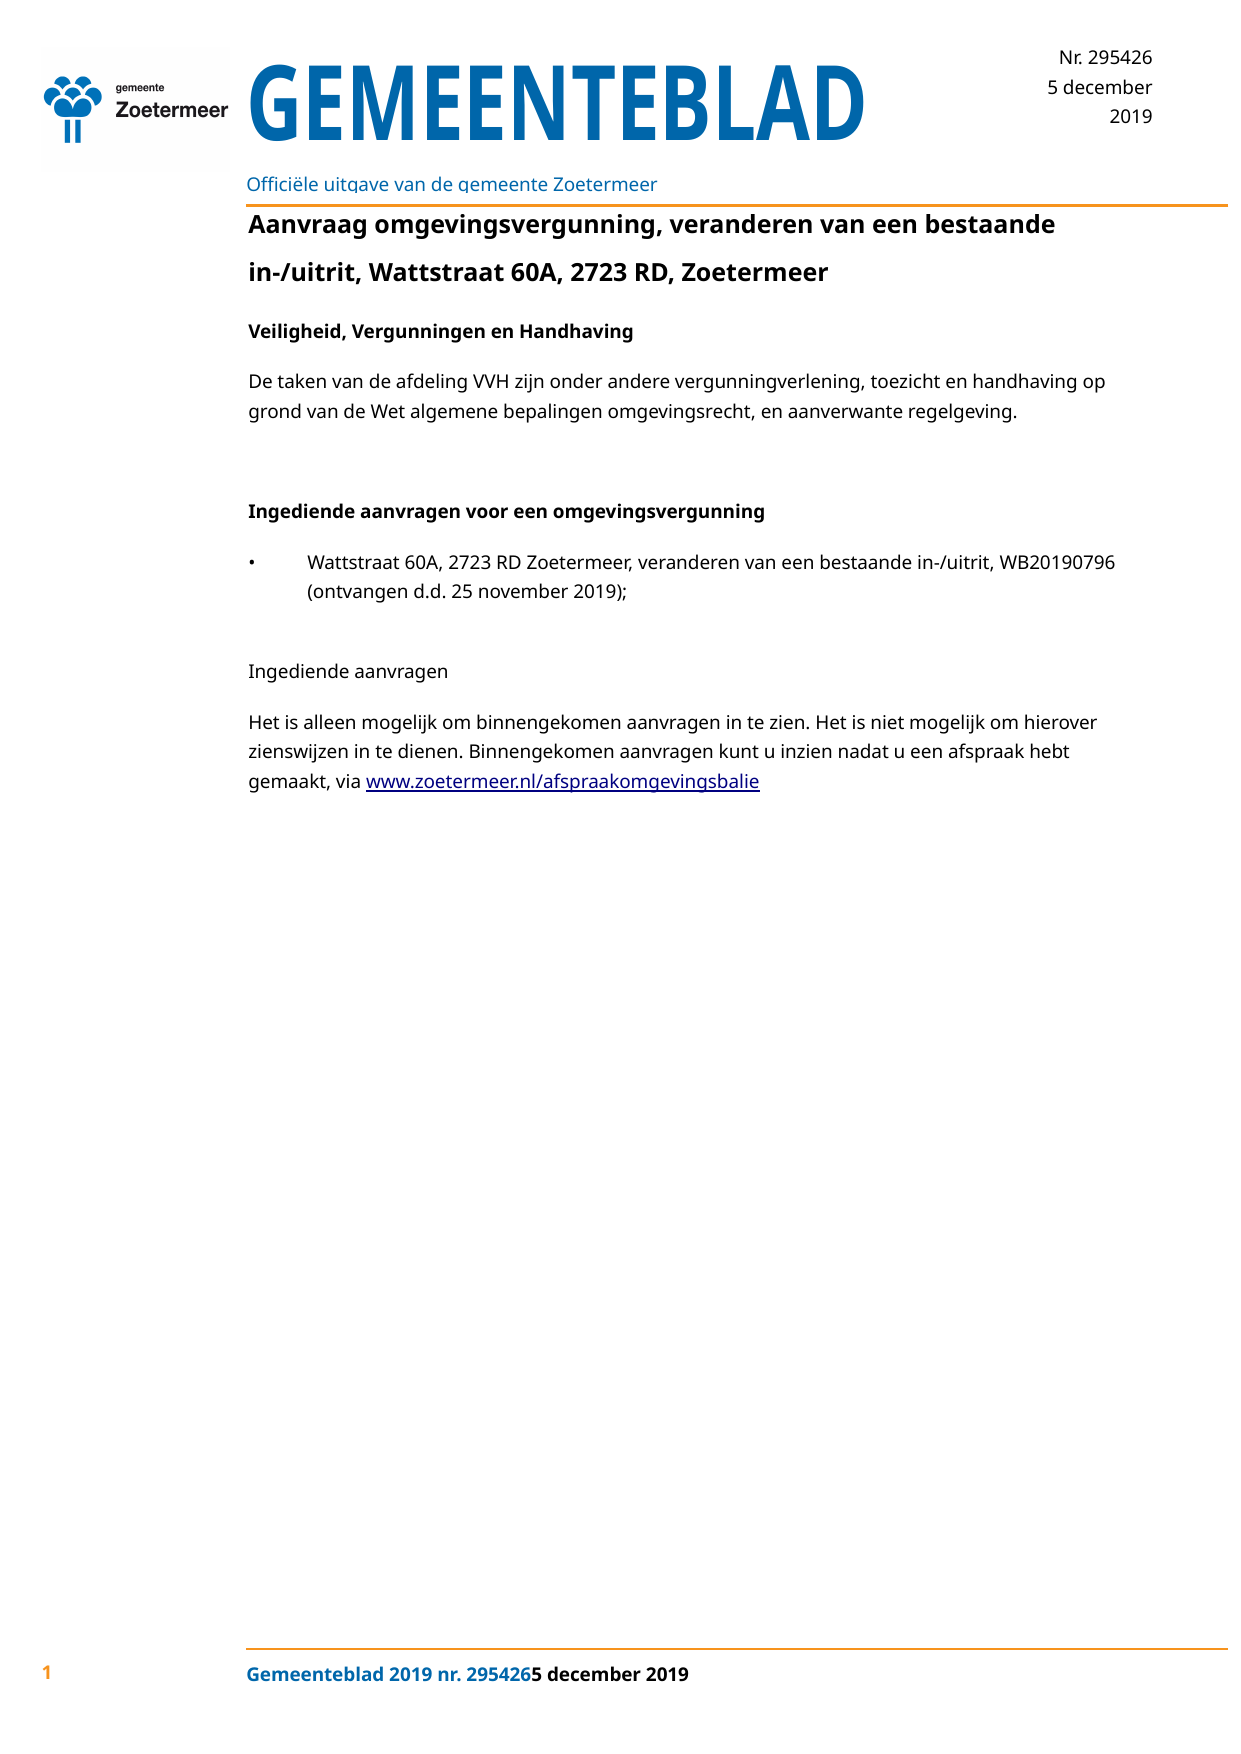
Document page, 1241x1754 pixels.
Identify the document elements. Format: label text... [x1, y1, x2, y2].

text De taken van de afdeling VVH zijn onder andere vergunningverlening, toezicht en handhaving op grond van de Wet algemene bepalingen omgevingsrecht, en aanverwante regelgeving. [248, 368, 1152, 424]
text Ingediende aanvragen voor een omgevingsvergunning [248, 499, 1152, 524]
text Ingediende aanvragen [248, 659, 1152, 684]
text Aanvraag omgevingsvergunning, veranderen van een bestaande in-/uitrit, Wattstraat 60A, 2723 RD, Zoetermeer [248, 207, 1152, 288]
picture [41, 47, 231, 172]
text Het is alleen mogelijk om binnengekomen aanvragen in te zien. Het is niet mogelijk om hierover zienswijzen in te dienen. Binnengekomen aanvragen kunt u inzien nadat u een afspraak hebt gemaakt, via www.zoetermeer.nl/afspraakomgevingsbalie [248, 709, 1152, 794]
list Wattstraat 60A, 2723 RD Zoetermeer, veranderen van een bestaande in-/uitrit, WB20190796 (ontvangen d.d. 25 november 2019); [248, 549, 1152, 604]
text Veiligheid, Vergunningen en Handhaving [248, 318, 1152, 344]
